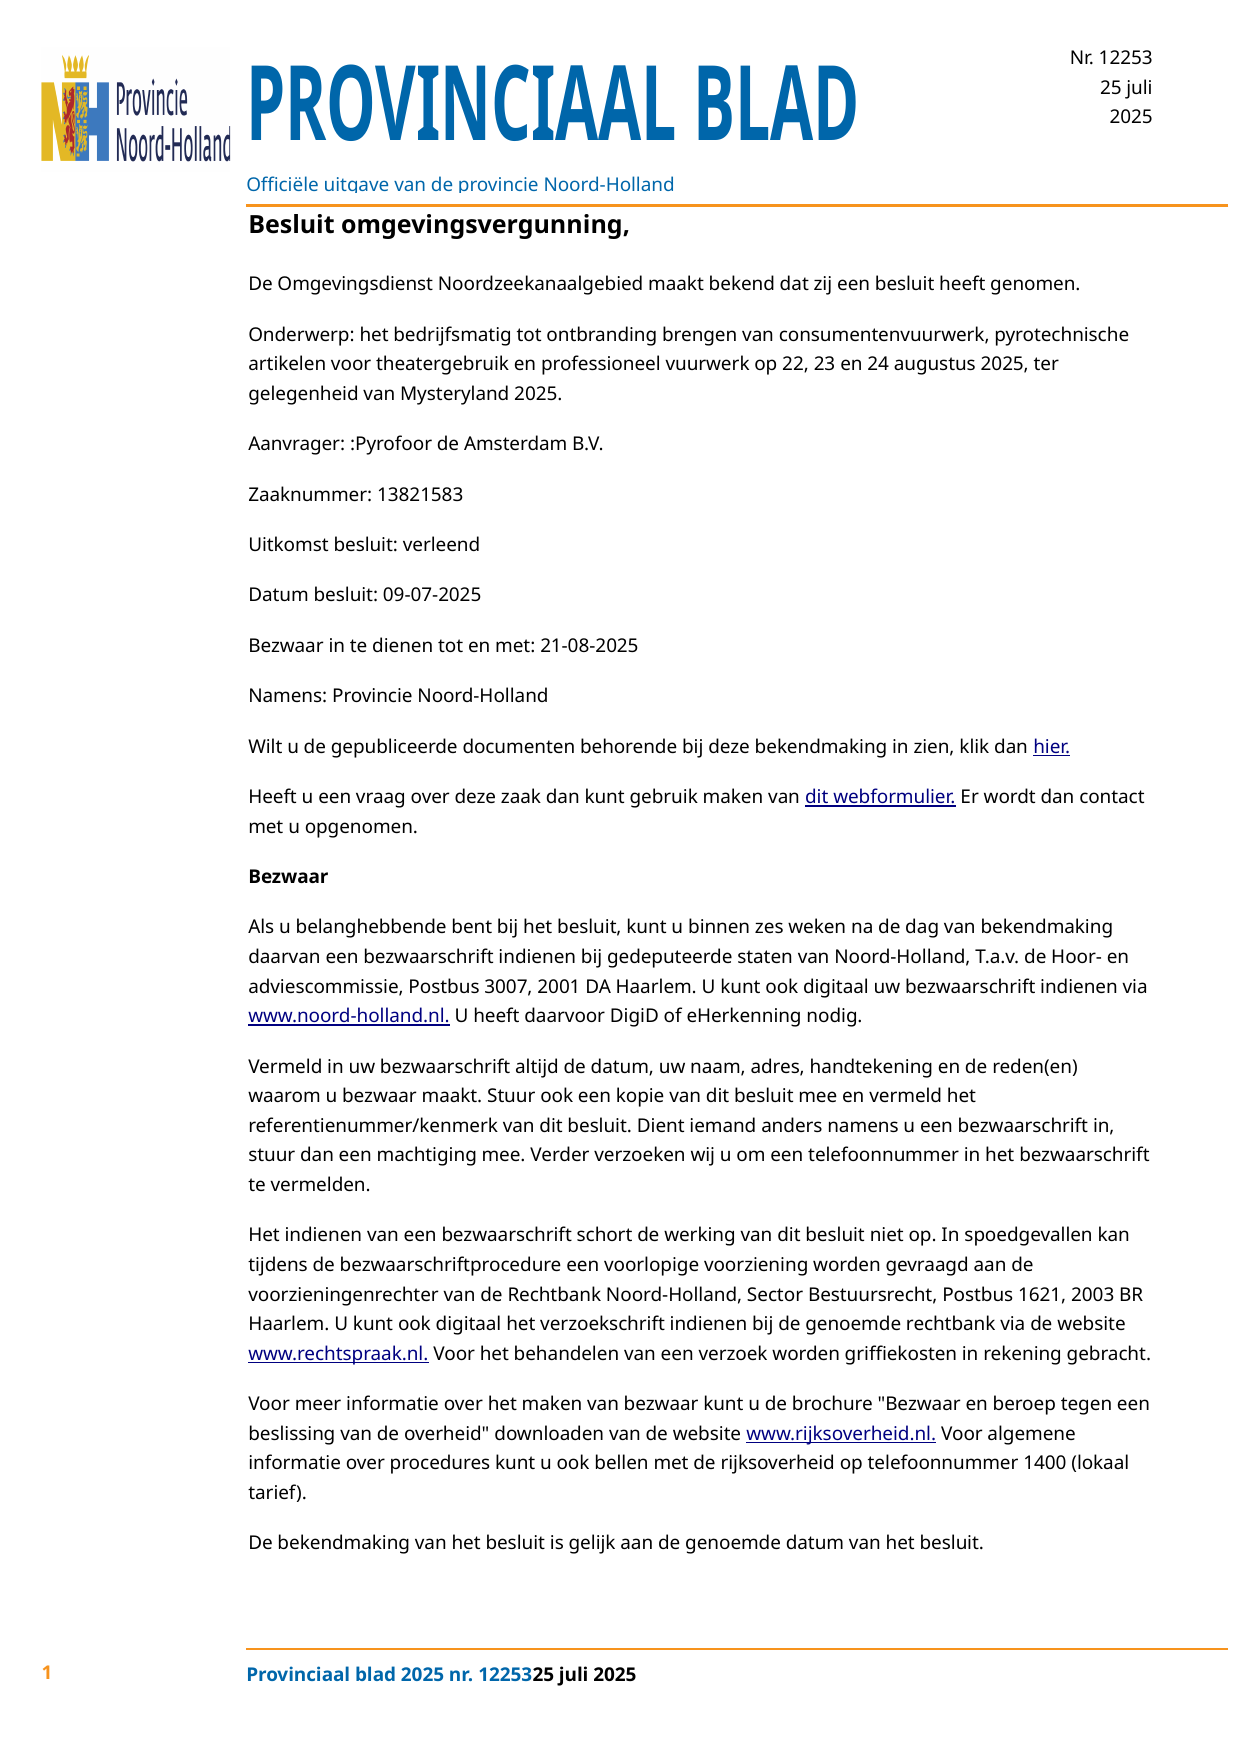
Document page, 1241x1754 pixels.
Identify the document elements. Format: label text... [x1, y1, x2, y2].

text Wilt u de gepubliceerde documenten behorende bij deze bekendmaking in zien, klik dan hier. [248, 733, 1152, 758]
text Voor meer informatie over het maken van bezwaar kunt u de brochure "Bezwaar en beroep tegen een beslissing van de overheid" downloaden van de website www.rijksoverheid.nl. Voor algemene informatie over procedures kunt u ook bellen met de rijksoverheid op telefoonnummer 1400 (lokaal tarief). [248, 1390, 1152, 1505]
text Uitkomst besluit: verleend [248, 531, 1152, 557]
text Als u belanghebbende bent bij het besluit, kunt u binnen zes weken na de dag van bekendmaking daarvan een bezwaarschrift indienen bij gedeputeerde staten van Noord-Holland, T.a.v. de Hoor- en adviescommissie, Postbus 3007, 2001 DA Haarlem. U kunt ook digitaal uw bezwaarschrift indienen via www.noord-holland.nl. U heeft daarvoor DigiD of eHerkenning nodig. [248, 914, 1152, 1028]
text Heeft u een vraag over deze zaak dan kunt gebruik maken van dit webformulier. Er wordt dan contact met u opgenomen. [248, 783, 1152, 838]
text Aanvrager: :Pyrofoor de Amsterdam B.V. [248, 430, 1152, 456]
text Besluit omgevingsvergunning, [248, 207, 1152, 241]
text Bezwaar in te dienen tot en met: 21-08-2025 [248, 632, 1152, 658]
text Vermeld in uw bezwaarschrift altijd de datum, uw naam, adres, handtekening en de reden(en) waarom u bezwaar maakt. Stuur ook een kopie van dit besluit mee en vermeld het referentienummer/kenmerk van dit besluit. Dient iemand anders namens u een bezwaarschrift in, stuur dan een machtiging mee. Verder verzoeken wij u om een telefoonnummer in het bezwaarschrift te vermelden. [248, 1053, 1152, 1197]
text De bekendmaking van het besluit is gelijk aan de genoemde datum van het besluit. [248, 1529, 1152, 1555]
text Bezwaar [248, 863, 1152, 889]
text De Omgevingsdienst Noordzeekanaalgebied maakt bekend dat zij een besluit heeft genomen. [248, 270, 1152, 296]
text Zaaknummer: 13821583 [248, 481, 1152, 506]
picture [41, 47, 231, 172]
text Het indienen van een bezwaarschrift schort de werking van dit besluit niet op. In spoedgevallen kan tijdens de bezwaarschriftprocedure een voorlopige voorziening worden gevraagd aan de voorzieningenrechter van de Rechtbank Noord-Holland, Sector Bestuursrecht, Postbus 1621, 2003 BR Haarlem. U kunt ook digitaal het verzoekschrift indienen bij de genoemde rechtbank via de website www.rechtspraak.nl. Voor het behandelen van een verzoek worden griffiekosten in rekening gebracht. [248, 1222, 1152, 1366]
text Datum besluit: 09-07-2025 [248, 582, 1152, 607]
text Onderwerp: het bedrijfsmatig tot ontbranding brengen van consumentenvuurwerk, pyrotechnische artikelen voor theatergebruik en professioneel vuurwerk op 22, 23 en 24 augustus 2025, ter gelegenheid van Mysteryland 2025. [248, 321, 1152, 406]
text Namens: Provincie Noord-Holland [248, 682, 1152, 708]
